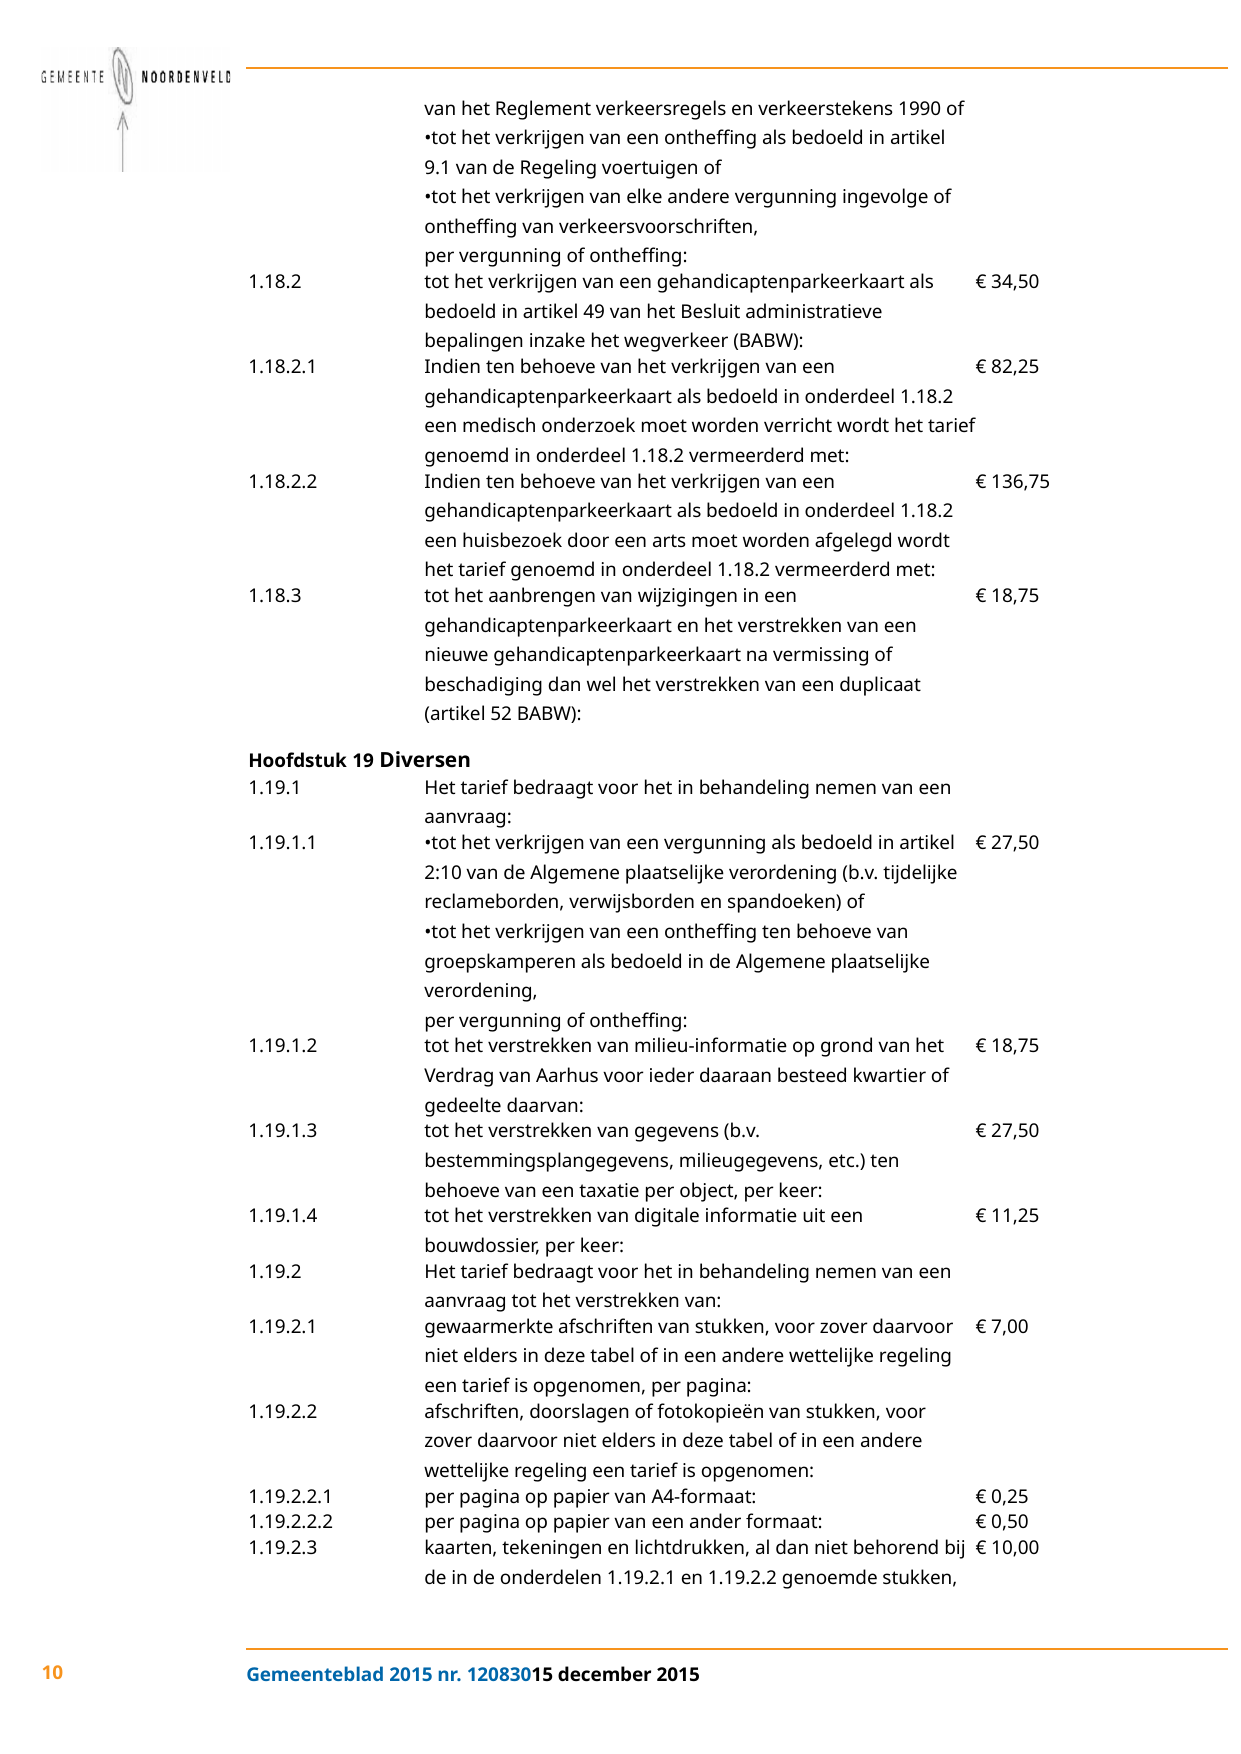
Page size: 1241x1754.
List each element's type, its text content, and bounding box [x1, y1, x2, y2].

table_cell € 27,50 [975, 1118, 1152, 1202]
table_cell € 0,25 [975, 1483, 1152, 1509]
table_cell € 18,75 [975, 1033, 1152, 1118]
table_cell 1.19.2.3 [248, 1534, 424, 1590]
table_cell 1.19.2.2 [248, 1398, 424, 1483]
table_cell 1.19.2.2.2 [248, 1509, 424, 1534]
text Hoofdstuk 19 Diversen [248, 746, 1152, 774]
table_cell € 82,25 [975, 353, 1152, 468]
table_header 1.19.1 [248, 774, 424, 829]
table_cell € 10,00 [975, 1534, 1152, 1590]
table_cell tot het aanbrengen van wijzigingen in een gehandicaptenparkeerkaart en het verstrekken van een nieuwe gehandicaptenparkeerkaart na vermissing of beschadiging dan wel het verstrekken van een duplicaat (artikel 52 BABW): [424, 582, 975, 726]
table_header Het tarief bedraagt voor het in behandeling nemen van een aanvraag: [424, 774, 975, 829]
table_cell 1.18.2 [248, 269, 424, 353]
table_cell tot het verkrijgen van een gehandicaptenparkeerkaart als bedoeld in artikel 49 van het Besluit administratieve bepalingen inzake het wegverkeer (BABW): [424, 269, 975, 353]
table_cell •tot het verkrijgen van een vergunning als bedoeld in artikel 2:10 van de Algemene plaatselijke verordening (b.v. tijdelijke reclameborden, verwijsborden en spandoeken) of •tot het verkrijgen van een ontheffing ten behoeve van groepskamperen als bedoeld in de Algemene plaatselijke verordening, per vergunning of ontheffing: [424, 830, 975, 1033]
table_cell 1.19.1.4 [248, 1203, 424, 1258]
table_cell [975, 1398, 1152, 1483]
table_cell € 136,75 [975, 468, 1152, 582]
table_cell van het Reglement verkeersregels en verkeerstekens 1990 of •tot het verkrijgen van een ontheffing als bedoeld in artikel 9.1 van de Regeling voertuigen of •tot het verkrijgen van elke andere vergunning ingevolge of ontheffing van verkeersvoorschriften, per vergunning of ontheffing: [424, 95, 975, 268]
table_cell 1.19.2.2.1 [248, 1483, 424, 1509]
table_cell Indien ten behoeve van het verkrijgen van een gehandicaptenparkeerkaart als bedoeld in onderdeel 1.18.2 een huisbezoek door een arts moet worden afgelegd wordt het tarief genoemd in onderdeel 1.18.2 vermeerderd met: [424, 468, 975, 582]
table_cell 1.18.3 [248, 582, 424, 726]
table_cell € 27,50 [975, 830, 1152, 1033]
table_cell [975, 1258, 1152, 1313]
table_cell tot het verstrekken van digitale informatie uit een bouwdossier, per keer: [424, 1203, 975, 1258]
table_cell Het tarief bedraagt voor het in behandeling nemen van een aanvraag tot het verstrekken van: [424, 1258, 975, 1313]
table_cell 1.19.2.1 [248, 1313, 424, 1398]
table_cell afschriften, doorslagen of fotokopieën van stukken, voor zover daarvoor niet elders in deze tabel of in een andere wettelijke regeling een tarief is opgenomen: [424, 1398, 975, 1483]
table_cell € 0,50 [975, 1509, 1152, 1534]
table_cell tot het verstrekken van gegevens (b.v. bestemmingsplangegevens, milieugegevens, etc.) ten behoeve van een taxatie per object, per keer: [424, 1118, 975, 1202]
table_cell kaarten, tekeningen en lichtdrukken, al dan niet behorend bij de in de onderdelen 1.19.2.1 en 1.19.2.2 genoemde stukken, [424, 1534, 975, 1590]
table_header [975, 774, 1152, 829]
table_cell 1.19.1.2 [248, 1033, 424, 1118]
table_cell € 7,00 [975, 1313, 1152, 1398]
table_cell 1.19.1.3 [248, 1118, 424, 1202]
picture [41, 47, 231, 172]
table_cell 1.18.2.1 [248, 353, 424, 468]
table_cell [975, 95, 1152, 268]
table_cell € 18,75 [975, 582, 1152, 726]
table_cell 1.19.1.1 [248, 830, 424, 1033]
table_cell tot het verstrekken van milieu-informatie op grond van het Verdrag van Aarhus voor ieder daaraan besteed kwartier of gedeelte daarvan: [424, 1033, 975, 1118]
table_cell per pagina op papier van A4-formaat: [424, 1483, 975, 1509]
table_cell 1.19.2 [248, 1258, 424, 1313]
table_cell € 11,25 [975, 1203, 1152, 1258]
table_cell Indien ten behoeve van het verkrijgen van een gehandicaptenparkeerkaart als bedoeld in onderdeel 1.18.2 een medisch onderzoek moet worden verricht wordt het tarief genoemd in onderdeel 1.18.2 vermeerderd met: [424, 353, 975, 468]
table_cell 1.18.2.2 [248, 468, 424, 582]
table_cell [248, 95, 424, 268]
table_cell € 34,50 [975, 269, 1152, 353]
table_cell per pagina op papier van een ander formaat: [424, 1509, 975, 1534]
table_cell gewaarmerkte afschriften van stukken, voor zover daarvoor niet elders in deze tabel of in een andere wettelijke regeling een tarief is opgenomen, per pagina: [424, 1313, 975, 1398]
